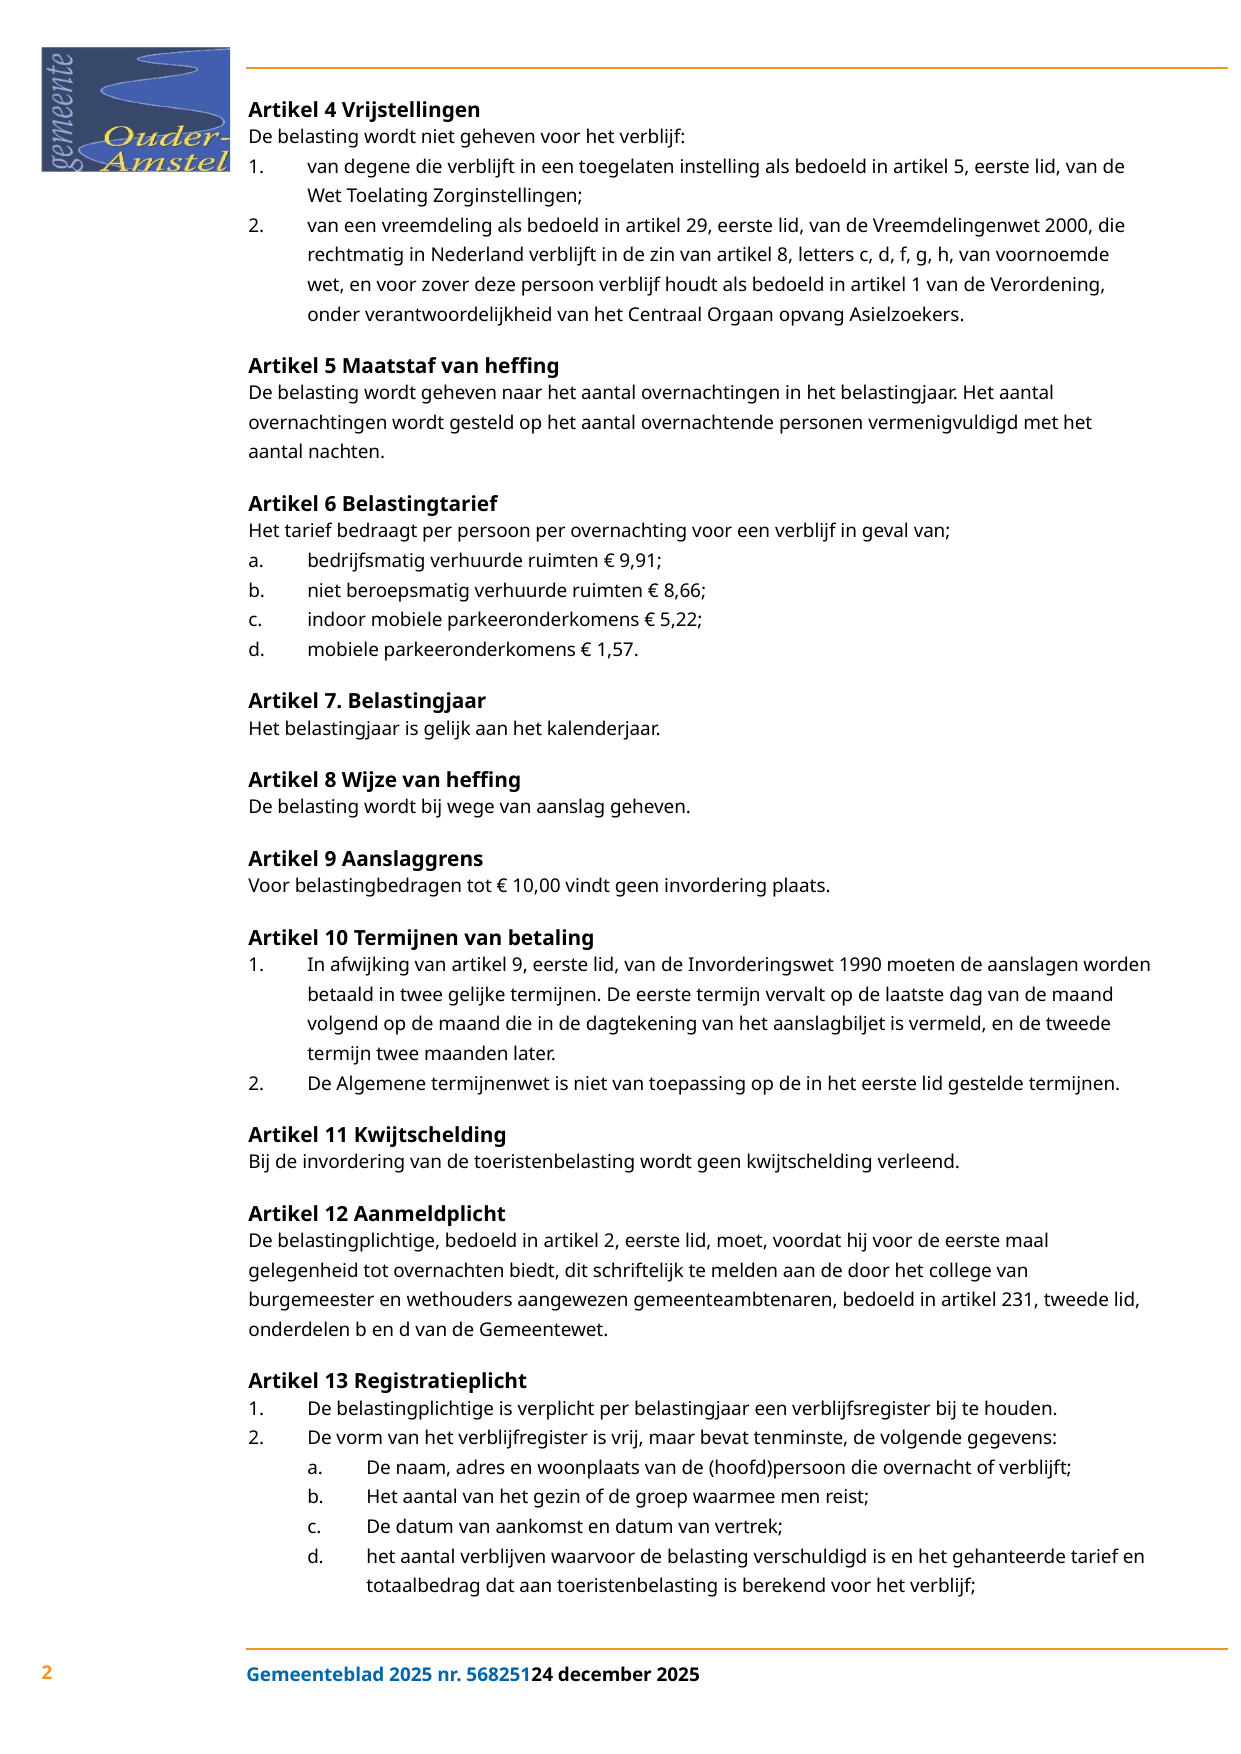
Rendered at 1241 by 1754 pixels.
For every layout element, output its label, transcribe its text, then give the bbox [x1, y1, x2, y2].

text Bij de invordering van de toeristenbelasting wordt geen kwijtschelding verleend. [248, 1148, 1152, 1174]
text Het belastingjaar is gelijk aan het kalenderjaar. [248, 715, 1152, 741]
list De vorm van het verblijfregister is vrij, maar bevat tenminste, de volgende gegevens: [248, 1424, 1152, 1450]
text De belasting wordt bij wege van aanslag geheven. [248, 794, 1152, 819]
text Artikel 8 Wijze van heffing [248, 765, 1152, 794]
list mobiele parkeeronderkomens € 1,57. [248, 636, 1152, 662]
list Het aantal van het gezin of de groep waarmee men reist; [307, 1484, 1152, 1509]
list De belastingplichtige is verplicht per belastingjaar een verblijfsregister bij te houden. [248, 1395, 1152, 1421]
text Artikel 10 Termijnen van betaling [248, 923, 1152, 951]
text Voor belastingbedragen tot € 10,00 vindt geen invordering plaats. [248, 872, 1152, 898]
list De naam, adres en woonplaats van de (hoofd)persoon die overnacht of verblijft; [307, 1454, 1152, 1480]
text Artikel 9 Aanslaggrens [248, 844, 1152, 872]
text De belasting wordt geheven naar het aantal overnachtingen in het belastingjaar. Het aantal overnachtingen wordt gesteld op het aantal overnachtende personen vermenigvuldigd met het aantal nachten. [248, 379, 1152, 464]
text Het tarief bedraagt per persoon per overnachting voor een verblijf in geval van; [248, 518, 1152, 543]
text Artikel 13 Registratieplicht [248, 1367, 1152, 1395]
list indoor mobiele parkeeronderkomens € 5,22; [248, 606, 1152, 632]
list De datum van aankomst en datum van vertrek; [307, 1513, 1152, 1539]
list van degene die verblijft in een toegelaten instelling als bedoeld in artikel 5, eerste lid, van de Wet Toelating Zorginstellingen; [248, 153, 1152, 208]
list In afwijking van artikel 9, eerste lid, van de Invorderingswet 1990 moeten de aanslagen worden betaald in twee gelijke termijnen. De eerste termijn vervalt op de laatste dag van de maand volgend op de maand die in de dagtekening van het aanslagbiljet is vermeld, en de tweede termijn twee maanden later. [248, 951, 1152, 1066]
text Artikel 4 Vrijstellingen [248, 95, 1152, 123]
text Artikel 6 Belastingtarief [248, 489, 1152, 518]
text Artikel 7. Belastingjaar [248, 686, 1152, 715]
text Artikel 12 Aanmeldplicht [248, 1199, 1152, 1227]
list van een vreemdeling als bedoeld in artikel 29, eerste lid, van de Vreemdelingenwet 2000, die rechtmatig in Nederland verblijft in de zin van artikel 8, letters c, d, f, g, h, van voornoemde wet, en voor zover deze persoon verblijf houdt als bedoeld in artikel 1 van de Verordening, onder verantwoordelijkheid van het Centraal Orgaan opvang Asielzoekers. [248, 212, 1152, 326]
picture [41, 47, 231, 172]
text Artikel 5 Maatstaf van heffing [248, 351, 1152, 379]
list De Algemene termijnenwet is niet van toepassing op de in het eerste lid gestelde termijnen. [248, 1070, 1152, 1095]
text De belastingplichtige, bedoeld in artikel 2, eerste lid, moet, voordat hij voor de eerste maal gelegenheid tot overnachten biedt, dit schriftelijk te melden aan de door het college van burgemeester en wethouders aangewezen gemeenteambtenaren, bedoeld in artikel 231, tweede lid, onderdelen b en d van de Gemeentewet. [248, 1227, 1152, 1342]
list niet beroepsmatig verhuurde ruimten € 8,66; [248, 577, 1152, 602]
text De belasting wordt niet geheven voor het verblijf: [248, 123, 1152, 149]
list het aantal verblijven waarvoor de belasting verschuldigd is en het gehanteerde tarief en totaalbedrag dat aan toeristenbelasting is berekend voor het verblijf; [307, 1543, 1152, 1598]
list bedrijfsmatig verhuurde ruimten € 9,91; [248, 547, 1152, 573]
text Artikel 11 Kwijtschelding [248, 1120, 1152, 1148]
